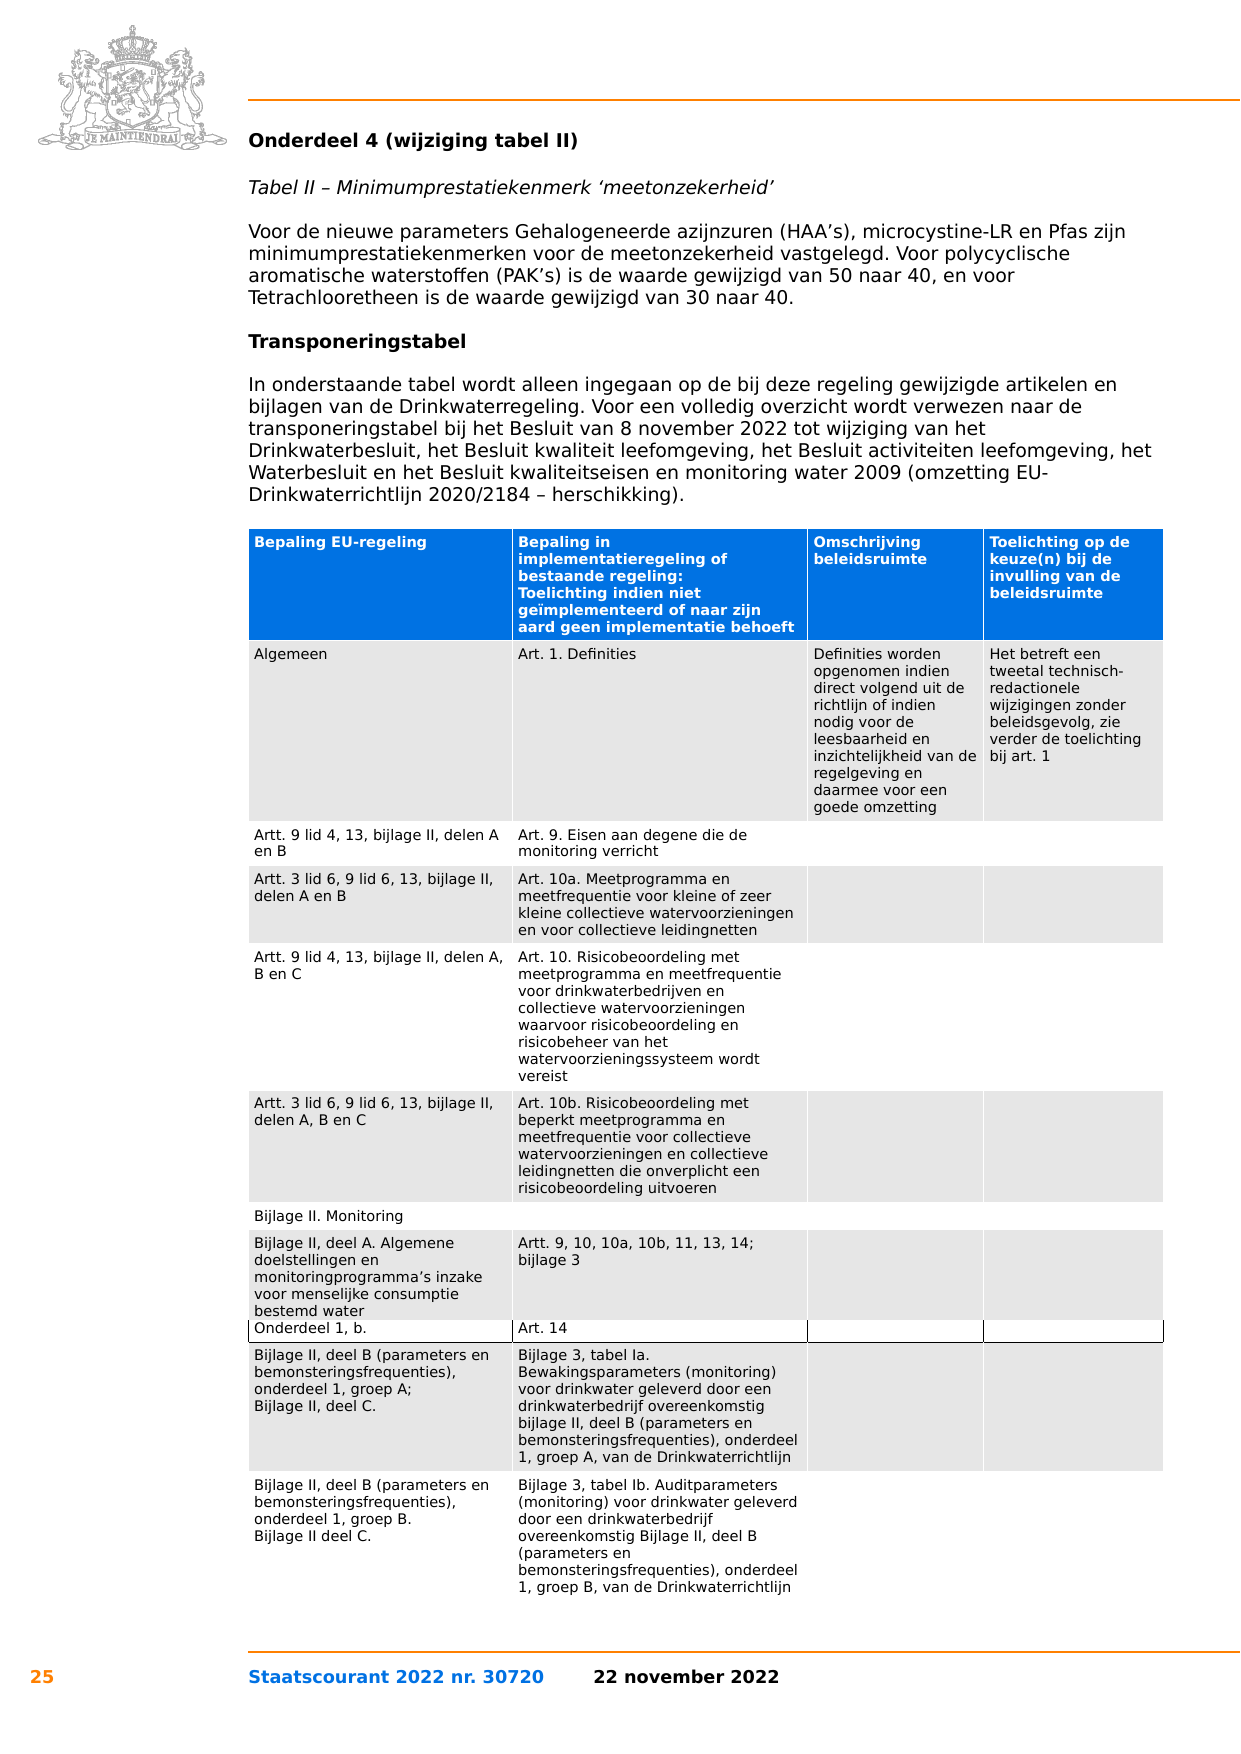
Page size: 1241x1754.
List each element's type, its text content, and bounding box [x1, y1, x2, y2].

table_cell Algemeen [249, 641, 512, 821]
table_cell [984, 1472, 1163, 1600]
table_cell [808, 1091, 983, 1202]
table_cell Het betreft een tweetal technisch-redactionele wijzigingen zonder beleidsgevolg, zie verder de toelichting bij art. 1 [984, 641, 1163, 821]
table_cell Art. 10. Risicobeoordeling met meetprogramma en meetfrequentie voor drinkwaterbedrijven en collectieve watervoorzieningen waarvoor risicobeoordeling en risicobeheer van het watervoorzieningssysteem wordt vereist [513, 944, 807, 1089]
table_header Bepaling EU-regeling [249, 529, 512, 640]
table_cell [808, 1320, 983, 1342]
table_cell [984, 866, 1163, 943]
table_cell Artt. 3 lid 6, 9 lid 6, 13, bijlage II, delen A en B [249, 866, 512, 943]
table_header Bepaling in implementatieregeling of bestaande regeling: Toelichting indien niet geïmplementeerd of naar zijn aard geen implementatie behoeft [513, 529, 807, 640]
table_cell [808, 1343, 983, 1471]
table_cell Bijlage II, deel B (parameters en bemonsteringsfrequenties), onderdeel 1, groep B. Bijlage II deel C. [249, 1472, 512, 1600]
text In onderstaande tabel wordt alleen ingegaan op de bij deze regeling gewijzigde artikelen en bijlagen van de Drinkwaterregeling. Voor een volledig overzicht wordt verwezen naar de transponeringstabel bij het Besluit van 8 november 2022 tot wijziging van het Drinkwaterbesluit, het Besluit kwaliteit leefomgeving, het Besluit activiteiten leefomgeving, het Waterbesluit en het Besluit kwaliteitseisen en monitoring water 2009 (omzetting EU-Drinkwaterrichtlijn 2020/2184 – herschikking). [248, 374, 1163, 506]
table_cell [984, 1091, 1163, 1202]
table_cell [808, 1472, 983, 1600]
text Voor de nieuwe parameters Gehalogeneerde azijnzuren (HAA’s), microcystine-LR en Pfas zijn minimumprestatiekenmerken voor de meetonzekerheid vastgelegd. Voor polycyclische aromatische waterstoffen (PAK’s) is de waarde gewijzigd van 50 naar 40, en voor Tetrachlooretheen is de waarde gewijzigd van 30 naar 40. [248, 221, 1163, 309]
table_cell [808, 1230, 983, 1320]
table_cell Bijlage II. Monitoring [249, 1203, 512, 1229]
table_cell [808, 944, 983, 1089]
table_cell Artt. 3 lid 6, 9 lid 6, 13, bijlage II, delen A, B en C [249, 1091, 512, 1202]
table_cell [984, 1320, 1163, 1342]
table_cell Bijlage II, deel B (parameters en bemonsteringsfrequenties), onderdeel 1, groep A; Bijlage II, deel C. [249, 1343, 512, 1471]
table_header Omschrijving beleidsruimte [808, 529, 983, 640]
table_cell Definities worden opgenomen indien direct volgend uit de richtlijn of indien nodig voor de leesbaarheid en inzichtelijkheid van de regelgeving en daarmee voor een goede omzetting [808, 641, 983, 821]
table_cell [984, 1343, 1163, 1471]
subtitle Transponeringstabel [248, 331, 1163, 352]
subtitle Onderdeel 4 (wijziging tabel II) [248, 130, 1163, 152]
table_cell [808, 866, 983, 943]
table_cell Artt. 9, 10, 10a, 10b, 11, 13, 14; bijlage 3 [513, 1230, 807, 1320]
table_cell Artt. 9 lid 4, 13, bijlage II, delen A en B [249, 822, 512, 865]
table_cell [513, 1203, 807, 1229]
table_cell Artt. 9 lid 4, 13, bijlage II, delen A, B en C [249, 944, 512, 1089]
table_cell Bijlage II, deel A. Algemene doelstellingen en monitoringprogramma’s inzake voor menselijke consumptie bestemd water [249, 1230, 512, 1320]
table_cell [984, 1203, 1163, 1229]
table_cell [808, 822, 983, 865]
table_header Toelichting op de keuze(n) bij de invulling van de beleidsruimte [984, 529, 1163, 640]
table_cell Bijlage 3, tabel Ib. Auditparameters (monitoring) voor drinkwater geleverd door een drinkwaterbedrijf overeenkomstig Bijlage II, deel B (parameters en bemonsteringsfrequenties), onderdeel 1, groep B, van de Drinkwaterrichtlijn [513, 1472, 807, 1600]
table_cell Art. 1. Definities [513, 641, 807, 821]
table_cell Art. 14 [513, 1320, 807, 1342]
table_cell Art. 9. Eisen aan degene die de monitoring verricht [513, 822, 807, 865]
table_cell Bijlage 3, tabel Ia. Bewakingsparameters (monitoring) voor drinkwater geleverd door een drinkwaterbedrijf overeenkomstig bijlage II, deel B (parameters en bemonsteringsfrequenties), onderdeel 1, groep A, van de Drinkwaterrichtlijn [513, 1343, 807, 1471]
table_cell [984, 944, 1163, 1089]
table_cell [984, 822, 1163, 865]
table_cell Onderdeel 1, b. [249, 1320, 512, 1342]
table_cell [808, 1203, 983, 1229]
subtitle Tabel II – Minimumprestatiekenmerk ‘meetonzekerheid’ [248, 177, 1163, 199]
table_cell Art. 10a. Meetprogramma en meetfrequentie voor kleine of zeer kleine collectieve watervoorzieningen en voor collectieve leidingnetten [513, 866, 807, 943]
table_cell [984, 1230, 1163, 1320]
picture [38, 25, 227, 150]
table_cell Art. 10b. Risicobeoordeling met beperkt meetprogramma en meetfrequentie voor collectieve watervoorzieningen en collectieve leidingnetten die onverplicht een risicobeoordeling uitvoeren [513, 1091, 807, 1202]
